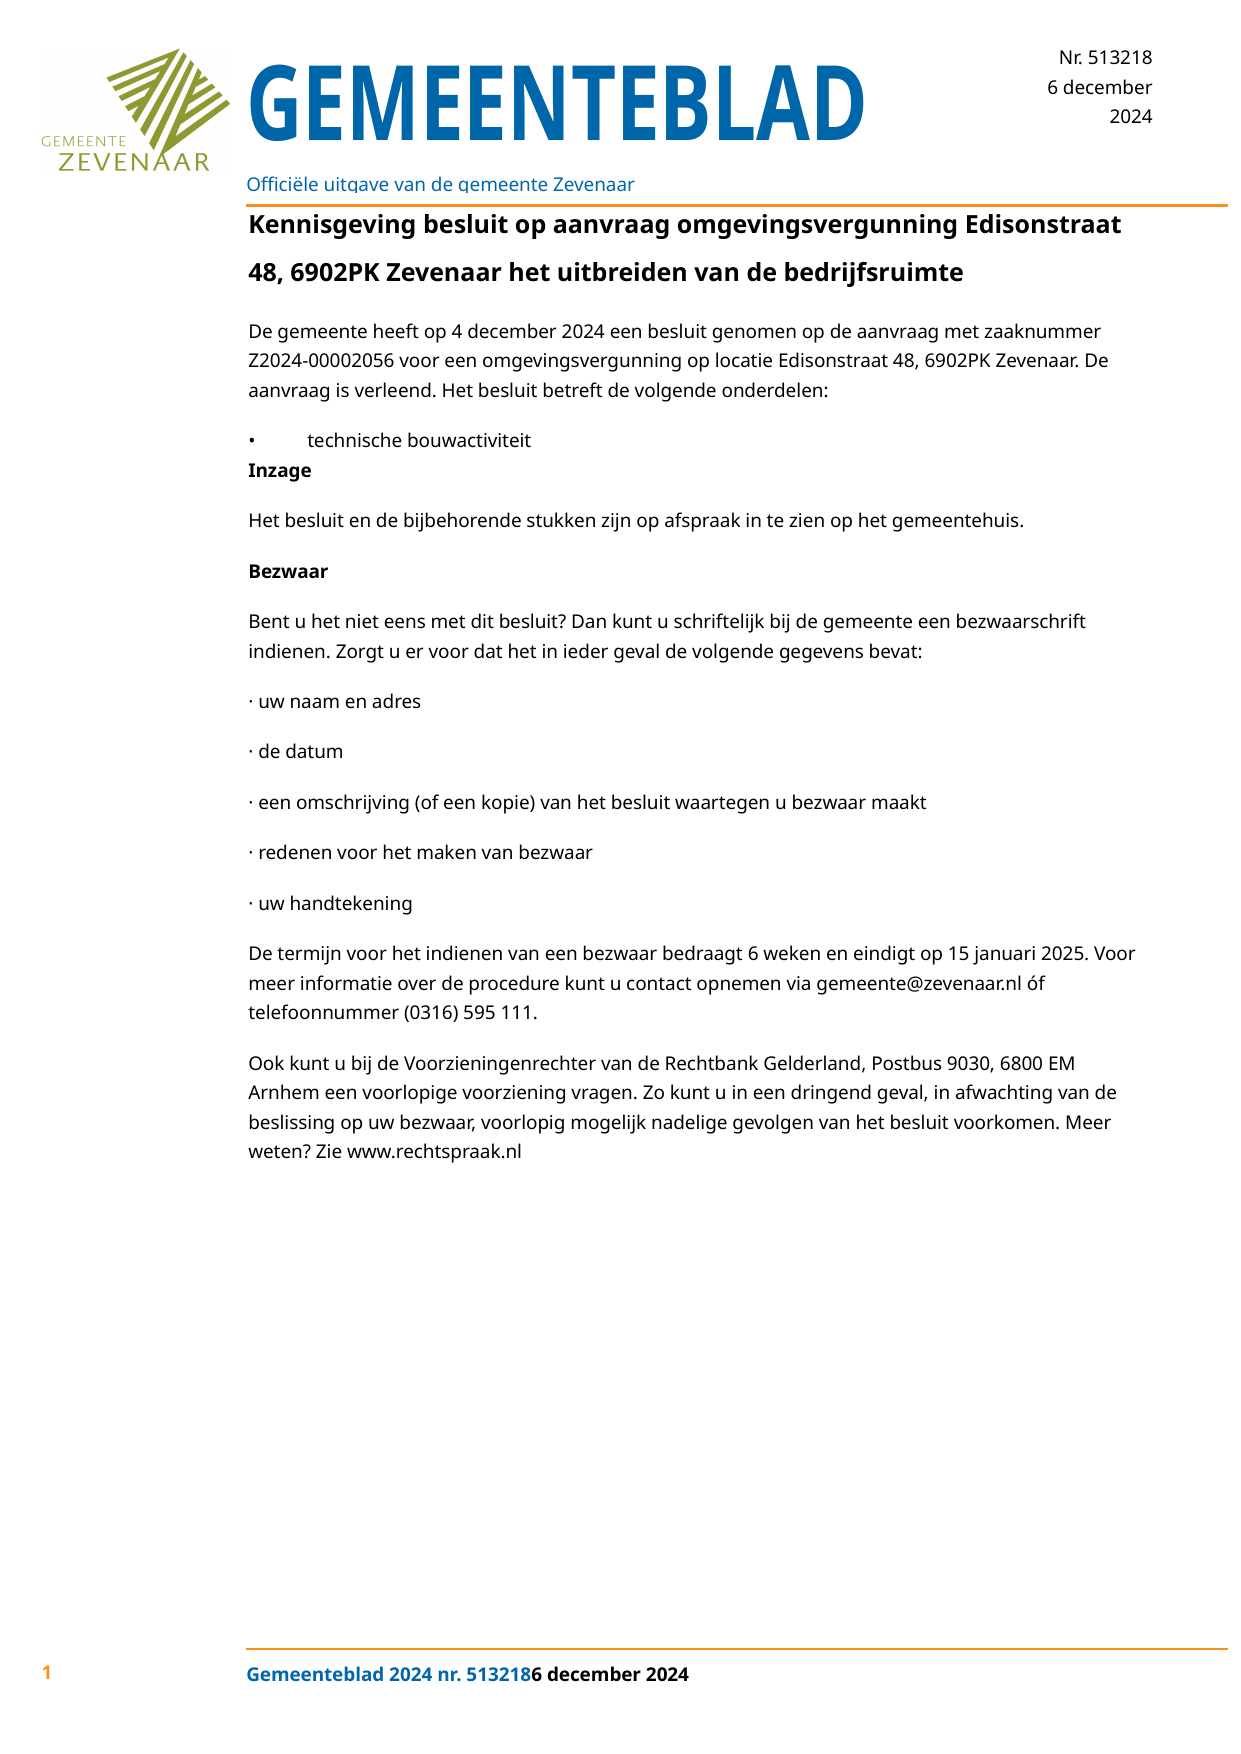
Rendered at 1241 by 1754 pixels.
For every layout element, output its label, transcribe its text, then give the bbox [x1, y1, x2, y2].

text De gemeente heeft op 4 december 2024 een besluit genomen op de aanvraag met zaaknummer Z2024-00002056 voor een omgevingsvergunning op locatie Edisonstraat 48, 6902PK Zevenaar. De aanvraag is verleend. Het besluit betreft de volgende onderdelen: [248, 318, 1152, 403]
text Inzage [248, 457, 1152, 483]
text · redenen voor het maken van bezwaar [248, 839, 1152, 865]
text Kennisgeving besluit op aanvraag omgevingsvergunning Edisonstraat 48, 6902PK Zevenaar het uitbreiden van de bedrijfsruimte [248, 207, 1152, 288]
text Het besluit en de bijbehorende stukken zijn op afspraak in te zien op het gemeentehuis. [248, 507, 1152, 533]
text · een omschrijving (of een kopie) van het besluit waartegen u bezwaar maakt [248, 789, 1152, 815]
list technische bouwactiviteit [248, 427, 1152, 453]
text · uw naam en adres [248, 688, 1152, 714]
picture [41, 47, 231, 172]
text De termijn voor het indienen van een bezwaar bedraagt 6 weken en eindigt op 15 januari 2025. Voor meer informatie over de procedure kunt u contact opnemen via gemeente@zevenaar.nl óf telefoonnummer (0316) 595 111. [248, 940, 1152, 1025]
text · uw handtekening [248, 890, 1152, 916]
text Bezwaar [248, 558, 1152, 584]
text Bent u het niet eens met dit besluit? Dan kunt u schriftelijk bij de gemeente een bezwaarschrift indienen. Zorgt u er voor dat het in ieder geval de volgende gegevens bevat: [248, 608, 1152, 664]
text Ook kunt u bij de Voorzieningenrechter van de Rechtbank Gelderland, Postbus 9030, 6800 EM Arnhem een voorlopige voorziening vragen. Zo kunt u in een dringend geval, in afwachting van de beslissing op uw bezwaar, voorlopig mogelijk nadelige gevolgen van het besluit voorkomen. Meer weten? Zie www.rechtspraak.nl [248, 1050, 1152, 1164]
text · de datum [248, 739, 1152, 764]
